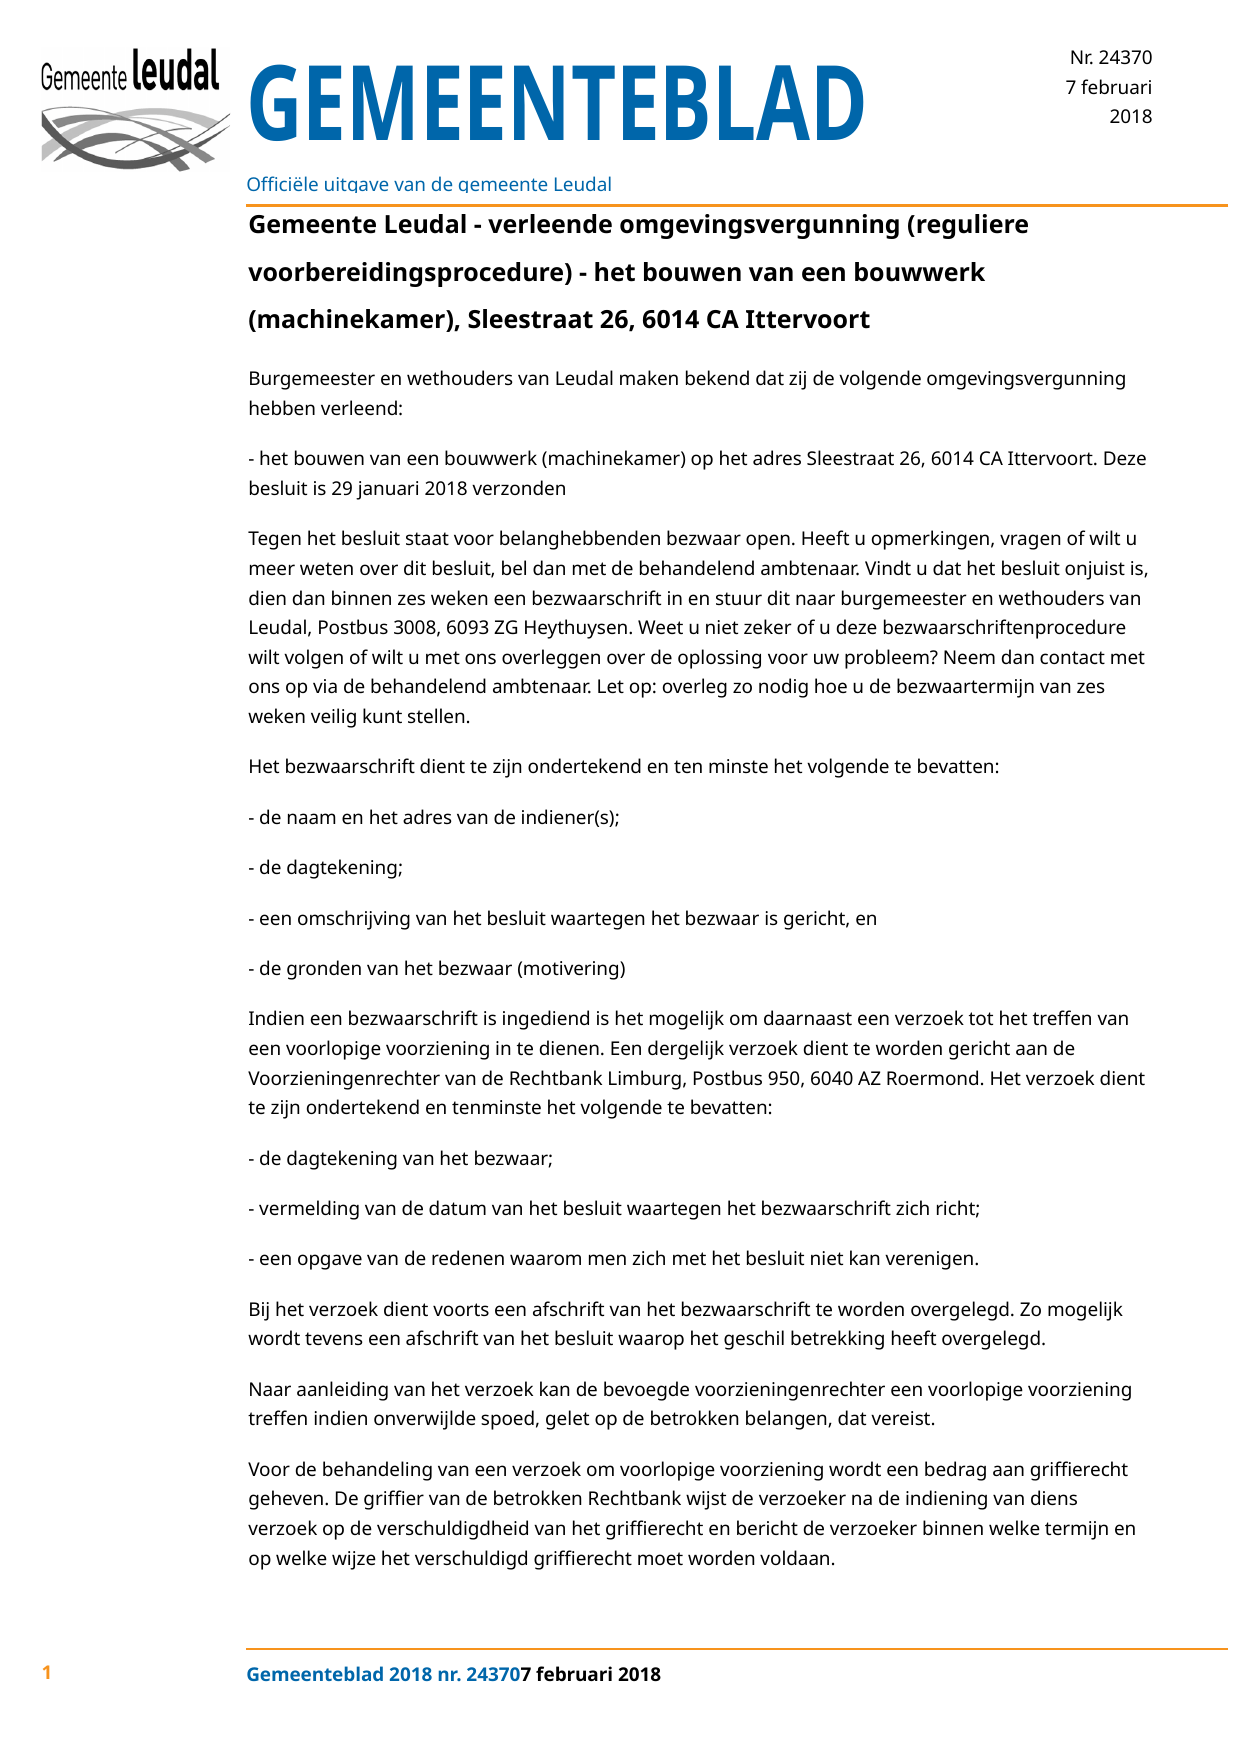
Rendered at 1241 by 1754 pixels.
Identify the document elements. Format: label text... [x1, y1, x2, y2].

text - een omschrijving van het besluit waartegen het bezwaar is gericht, en [248, 905, 1152, 930]
picture [41, 47, 231, 172]
text - de naam en het adres van de indiener(s); [248, 804, 1152, 829]
text - het bouwen van een bouwwerk (machinekamer) op het adres Sleestraat 26, 6014 CA Ittervoort. Deze besluit is 29 januari 2018 verzonden [248, 446, 1152, 501]
text Voor de behandeling van een verzoek om voorlopige voorziening wordt een bedrag aan griffierecht geheven. De griffier van de betrokken Rechtbank wijst de verzoeker na de indiening van diens verzoek op de verschuldigdheid van het griffierecht en bericht de verzoeker binnen welke termijn en op welke wijze het verschuldigd griffierecht moet worden voldaan. [248, 1456, 1152, 1570]
text - vermelding van de datum van het besluit waartegen het bezwaarschrift zich richt; [248, 1195, 1152, 1221]
text - de dagtekening; [248, 854, 1152, 880]
text Burgemeester en wethouders van Leudal maken bekend dat zij de volgende omgevingsvergunning hebben verleend: [248, 366, 1152, 421]
text Gemeente Leudal - verleende omgevingsvergunning (reguliere voorbereidingsprocedure) - het bouwen van een bouwwerk (machinekamer), Sleestraat 26, 6014 CA Ittervoort [248, 207, 1152, 336]
text Tegen het besluit staat voor belanghebbenden bezwaar open. Heeft u opmerkingen, vragen of wilt u meer weten over dit besluit, bel dan met de behandelend ambtenaar. Vindt u dat het besluit onjuist is, dien dan binnen zes weken een bezwaarschrift in en stuur dit naar burgemeester en wethouders van Leudal, Postbus 3008, 6093 ZG Heythuysen. Weet u niet zeker of u deze bezwaarschriftenprocedure wilt volgen of wilt u met ons overleggen over de oplossing voor uw probleem? Neem dan contact met ons op via de behandelend ambtenaar. Let op: overleg zo nodig hoe u de bezwaartermijn van zes weken veilig kunt stellen. [248, 526, 1152, 729]
text Bij het verzoek dient voorts een afschrift van het bezwaarschrift te worden overgelegd. Zo mogelijk wordt tevens een afschrift van het besluit waarop het geschil betrekking heeft overgelegd. [248, 1296, 1152, 1351]
text Het bezwaarschrift dient te zijn ondertekend en ten minste het volgende te bevatten: [248, 753, 1152, 779]
text Naar aanleiding van het verzoek kan de bevoegde voorzieningenrechter een voorlopige voorziening treffen indien onverwijlde spoed, gelet op de betrokken belangen, dat vereist. [248, 1376, 1152, 1431]
text - de dagtekening van het bezwaar; [248, 1145, 1152, 1170]
text Indien een bezwaarschrift is ingediend is het mogelijk om daarnaast een verzoek tot het treffen van een voorlopige voorziening in te dienen. Een dergelijk verzoek dient te worden gericht aan de Voorzieningenrechter van de Rechtbank Limburg, Postbus 950, 6040 AZ Roermond. Het verzoek dient te zijn ondertekend en tenminste het volgende te bevatten: [248, 1006, 1152, 1120]
text - de gronden van het bezwaar (motivering) [248, 955, 1152, 981]
text - een opgave van de redenen waarom men zich met het besluit niet kan verenigen. [248, 1246, 1152, 1271]
